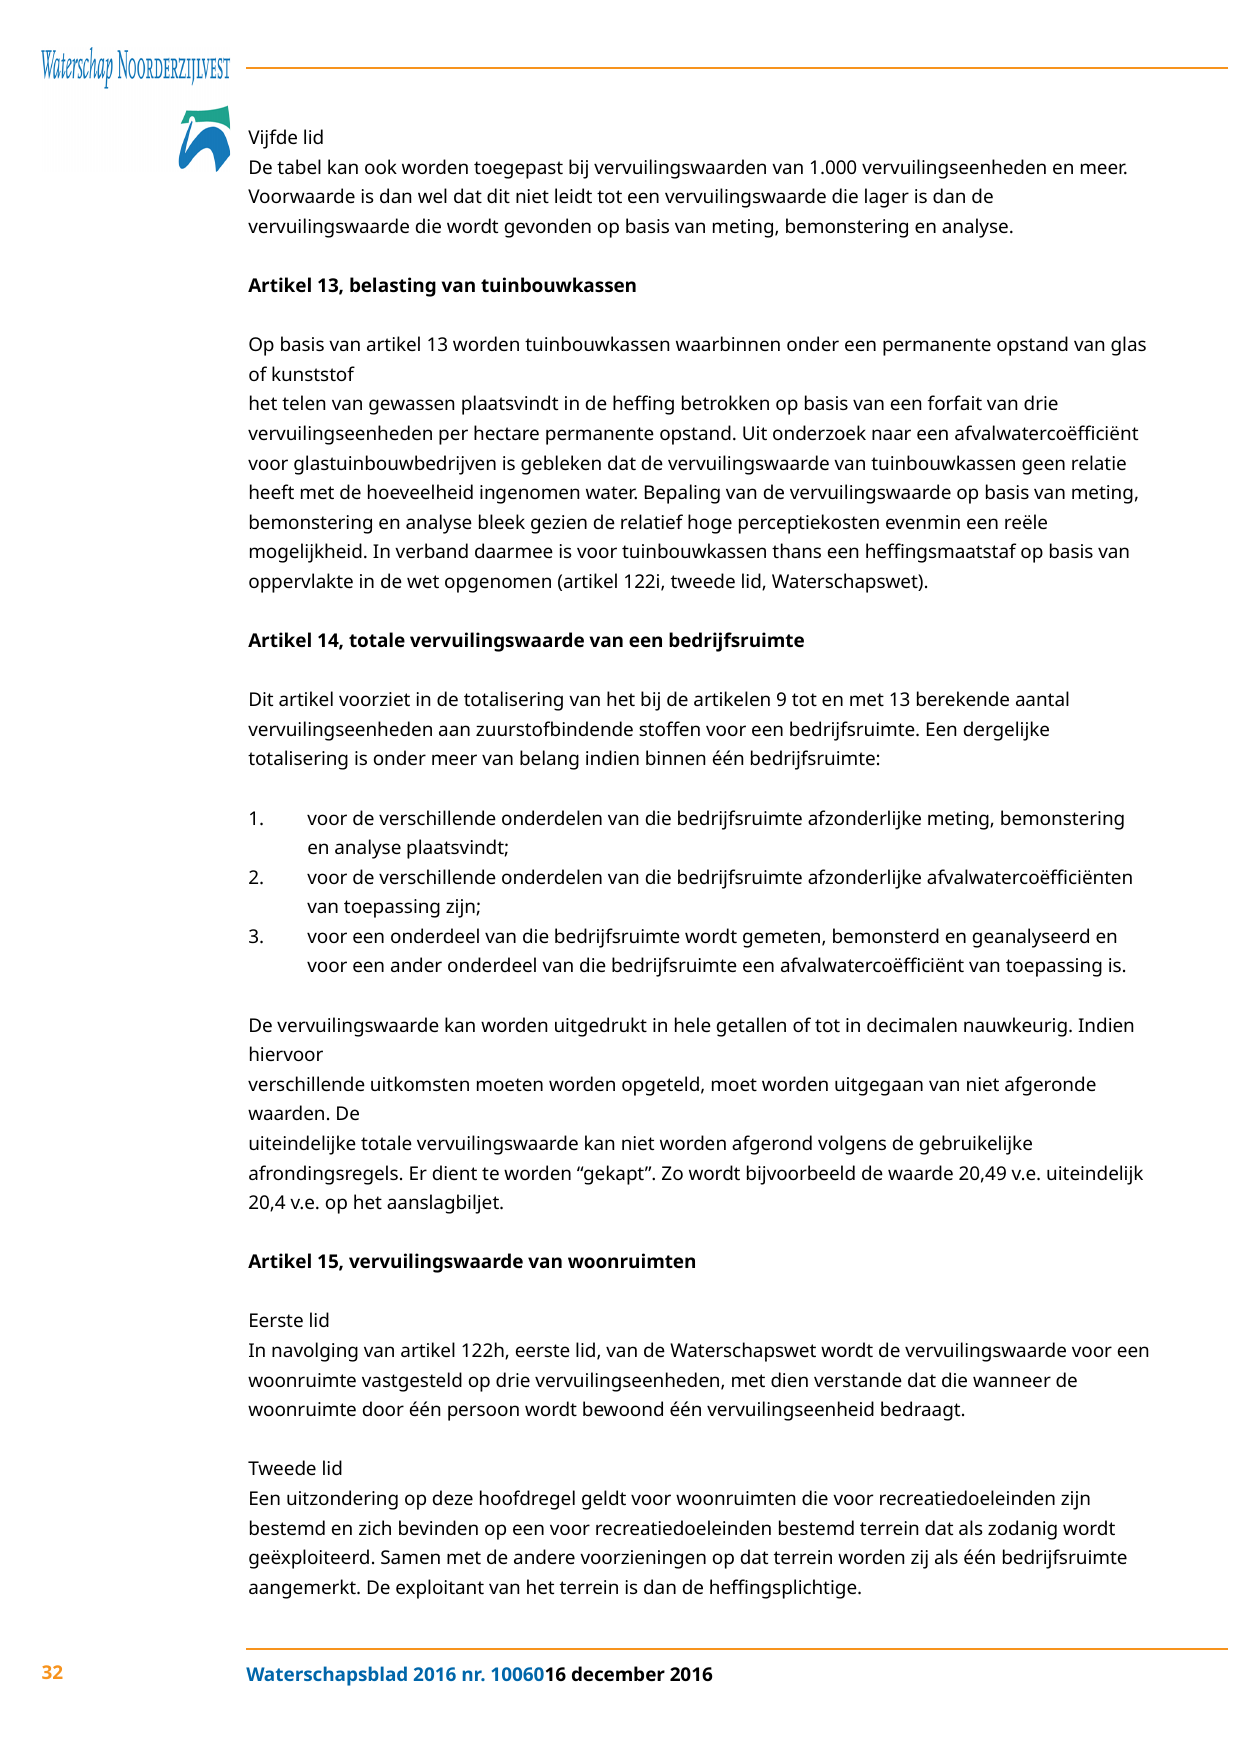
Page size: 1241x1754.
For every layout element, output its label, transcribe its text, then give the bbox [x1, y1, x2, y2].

text Artikel 13, belasting van tuinbouwkassen [248, 272, 1152, 298]
text het telen van gewassen plaatsvindt in de heffing betrokken op basis van een forfait van drie vervuilingseenheden per hectare permanente opstand. Uit onderzoek naar een afvalwatercoëfficiënt voor glastuinbouwbedrijven is gebleken dat de vervuilingswaarde van tuinbouwkassen geen relatie heeft met de hoeveelheid ingenomen water. Bepaling van de vervuilingswaarde op basis van meting, bemonstering en analyse bleek gezien de relatief hoge perceptiekosten evenmin een reële mogelijkheid. In verband daarmee is voor tuinbouwkassen thans een heffingsmaatstaf op basis van oppervlakte in de wet opgenomen (artikel 122i, tweede lid, Waterschapswet). [248, 391, 1152, 594]
text Dit artikel voorziet in de totalisering van het bij de artikelen 9 tot en met 13 berekende aantal vervuilingseenheden aan zuurstofbindende stoffen voor een bedrijfsruimte. Een dergelijke totalisering is onder meer van belang indien binnen één bedrijfsruimte: [248, 686, 1152, 771]
text Artikel 14, totale vervuilingswaarde van een bedrijfsruimte [248, 627, 1152, 653]
text verschillende uitkomsten moeten worden opgeteld, moet worden uitgegaan van niet afgeronde waarden. De [248, 1071, 1152, 1126]
list voor een onderdeel van die bedrijfsruimte wordt gemeten, bemonsterd en geanalyseerd en voor een ander onderdeel van die bedrijfsruimte een afvalwatercoëfficiënt van toepassing is. [248, 923, 1152, 978]
list voor de verschillende onderdelen van die bedrijfsruimte afzonderlijke afvalwatercoëfficiënten van toepassing zijn; [248, 864, 1152, 919]
text Artikel 15, vervuilingswaarde van woonruimten [248, 1248, 1152, 1274]
text De vervuilingswaarde kan worden uitgedrukt in hele getallen of tot in decimalen nauwkeurig. Indien hiervoor [248, 1012, 1152, 1067]
text Op basis van artikel 13 worden tuinbouwkassen waarbinnen onder een permanente opstand van glas of kunststof [248, 331, 1152, 387]
text Tweede lid [248, 1456, 1152, 1481]
text Vijfde lid [248, 124, 1152, 150]
picture [41, 47, 231, 172]
text uiteindelijke totale vervuilingswaarde kan niet worden afgerond volgens de gebruikelijke afrondingsregels. Er dient te worden “gekapt”. Zo wordt bijvoorbeeld de waarde 20,49 v.e. uiteindelijk 20,4 v.e. op het aanslagbiljet. [248, 1130, 1152, 1215]
text Een uitzondering op deze hoofdregel geldt voor woonruimten die voor recreatiedoeleinden zijn bestemd en zich bevinden op een voor recreatiedoeleinden bestemd terrein dat als zodanig wordt geëxploiteerd. Samen met de andere voorzieningen op dat terrein worden zij als één bedrijfsruimte aangemerkt. De exploitant van het terrein is dan de heffingsplichtige. [248, 1485, 1152, 1600]
text De tabel kan ook worden toegepast bij vervuilingswaarden van 1.000 vervuilingseenheden en meer. Voorwaarde is dan wel dat dit niet leidt tot een vervuilingswaarde die lager is dan de vervuilingswaarde die wordt gevonden op basis van meting, bemonstering en analyse. [248, 154, 1152, 239]
text In navolging van artikel 122h, eerste lid, van de Waterschapswet wordt de vervuilingswaarde voor een woonruimte vastgesteld op drie vervuilingseenheden, met dien verstande dat die wanneer de woonruimte door één persoon wordt bewoond één vervuilingseenheid bedraagt. [248, 1337, 1152, 1422]
list voor de verschillende onderdelen van die bedrijfsruimte afzonderlijke meting, bemonstering en analyse plaatsvindt; [248, 805, 1152, 860]
text Eerste lid [248, 1308, 1152, 1333]
